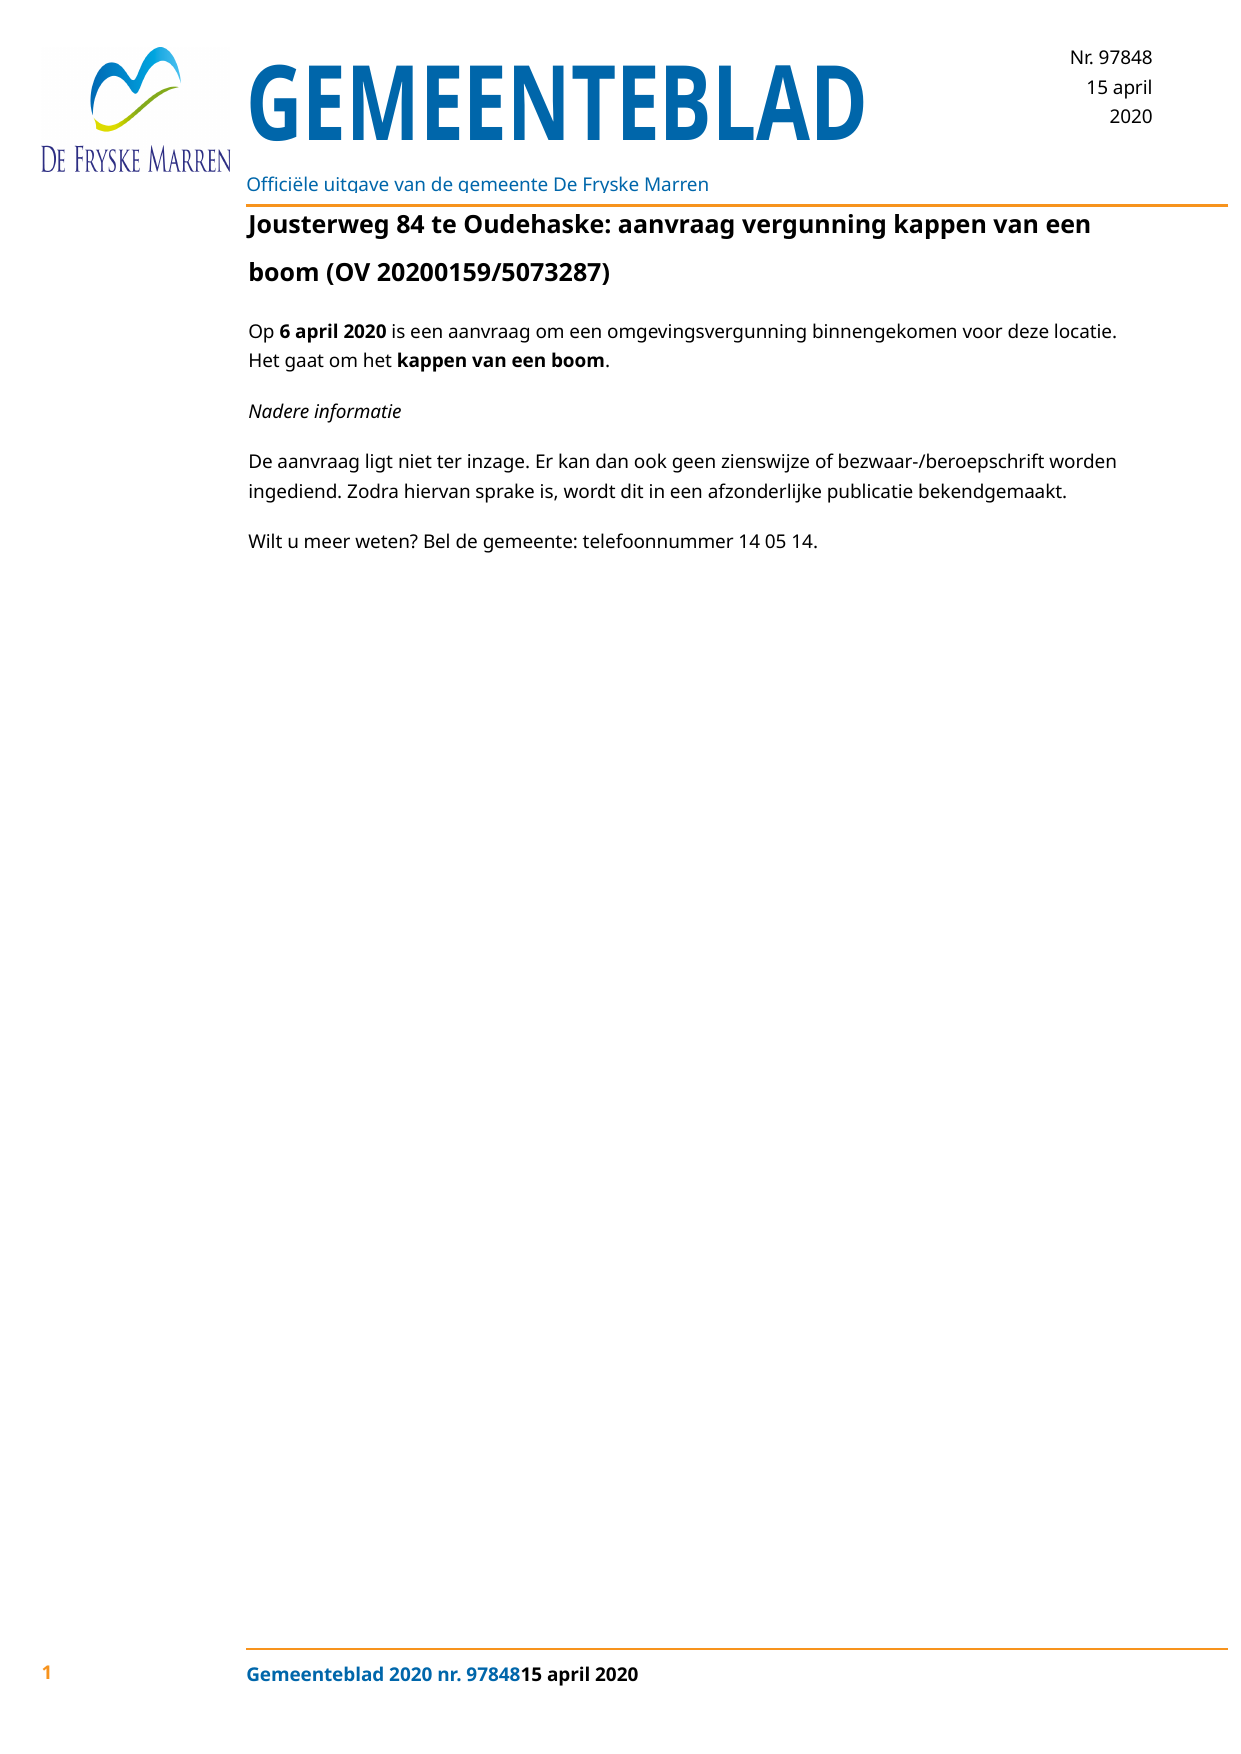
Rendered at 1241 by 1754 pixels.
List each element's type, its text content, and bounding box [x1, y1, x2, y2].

text Nadere informatie [248, 398, 1152, 424]
text De aanvraag ligt niet ter inzage. Er kan dan ook geen zienswijze of bezwaar-/beroepschrift worden ingediend. Zodra hiervan sprake is, wordt dit in een afzonderlijke publicatie bekendgemaakt. [248, 448, 1152, 504]
text Op 6 april 2020 is een aanvraag om een omgevingsvergunning binnengekomen voor deze locatie. Het gaat om het kappen van een boom. [248, 318, 1152, 373]
text Wilt u meer weten? Bel de gemeente: telefoonnummer 14 05 14. [248, 528, 1152, 554]
text Jousterweg 84 te Oudehaske: aanvraag vergunning kappen van een boom (OV 20200159/5073287) [248, 207, 1152, 288]
picture [41, 47, 231, 172]
